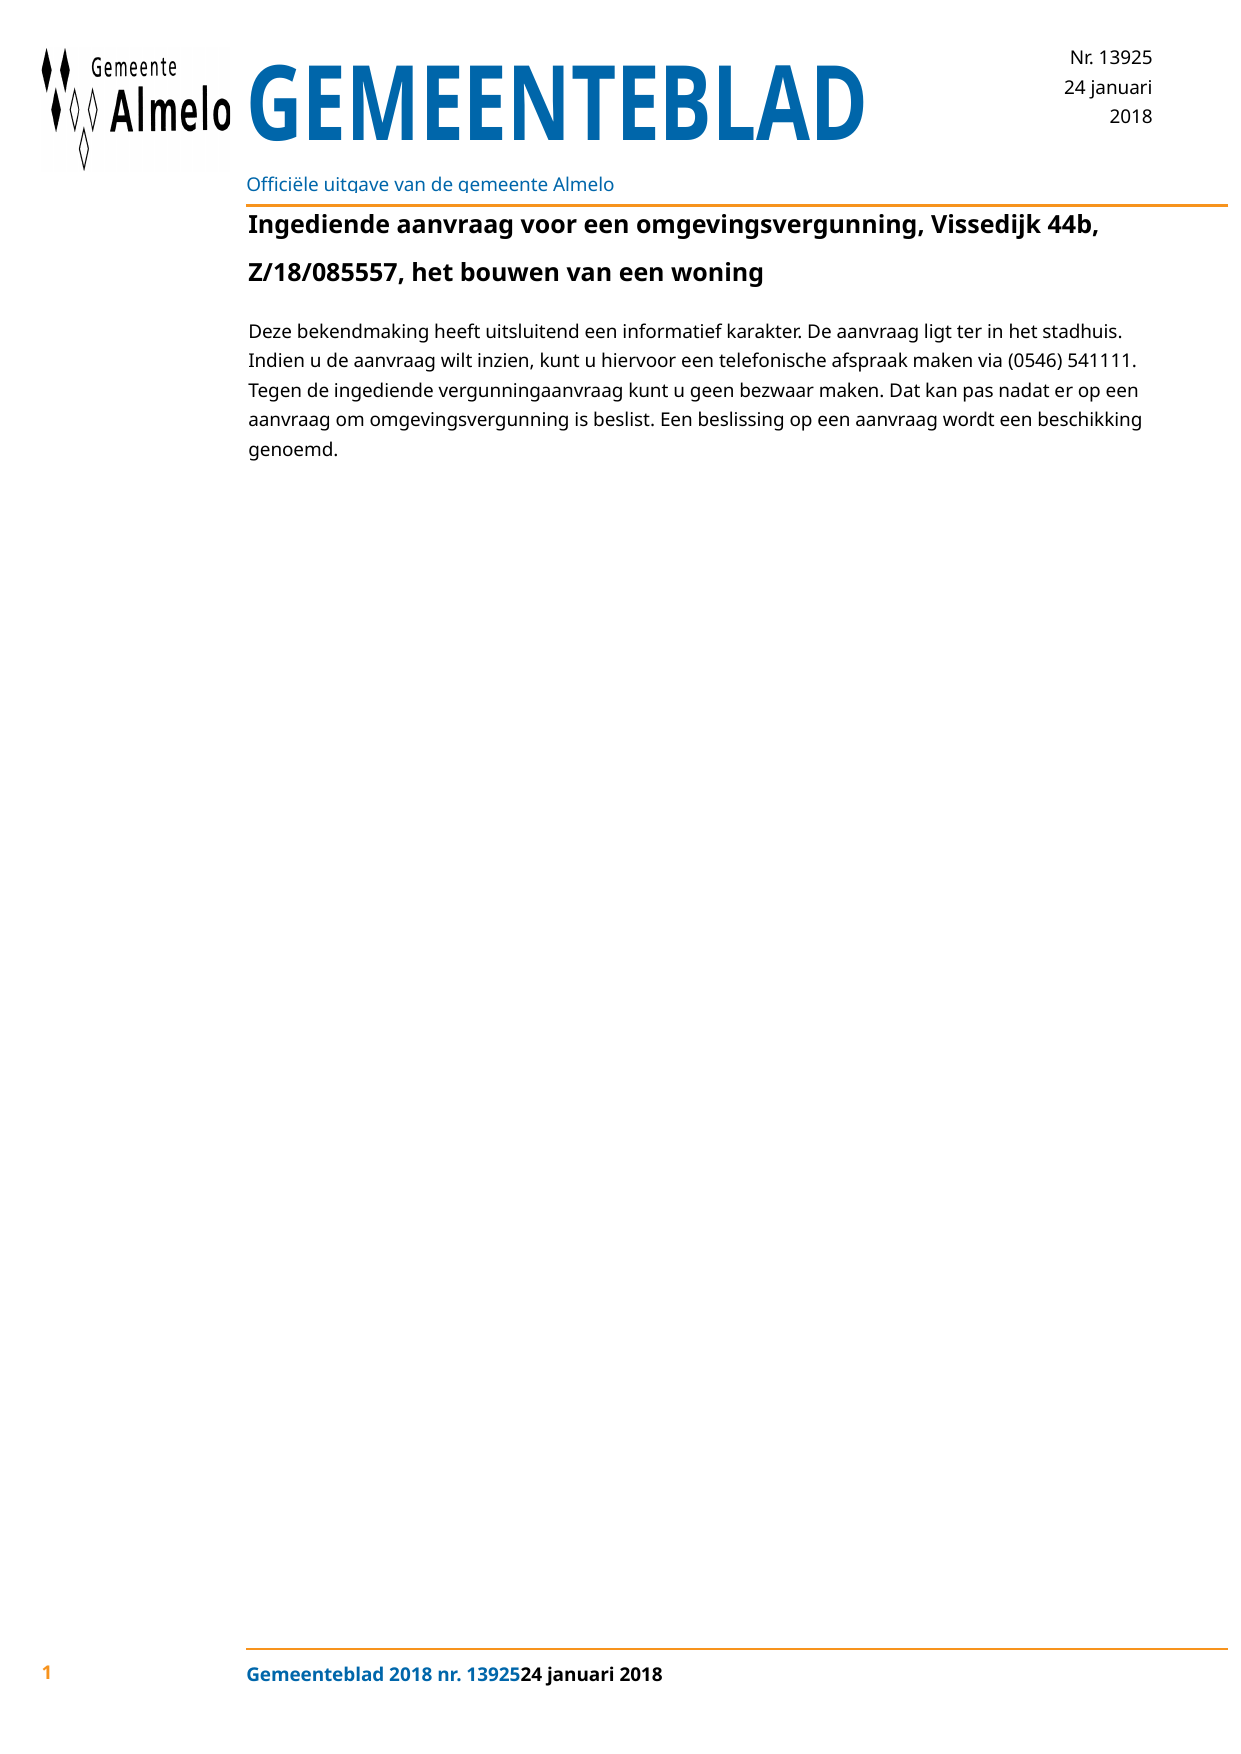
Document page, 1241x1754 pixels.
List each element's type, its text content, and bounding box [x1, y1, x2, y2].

text Deze bekendmaking heeft uitsluitend een informatief karakter. De aanvraag ligt ter in het stadhuis. Indien u de aanvraag wilt inzien, kunt u hiervoor een telefonische afspraak maken via (0546) 541111. Tegen de ingediende vergunningaanvraag kunt u geen bezwaar maken. Dat kan pas nadat er op een aanvraag om omgevingsvergunning is beslist. Een beslissing op een aanvraag wordt een beschikking genoemd. [248, 318, 1152, 462]
picture [41, 47, 231, 172]
text Ingediende aanvraag voor een omgevingsvergunning, Vissedijk 44b, Z/18/085557, het bouwen van een woning [248, 207, 1152, 288]
